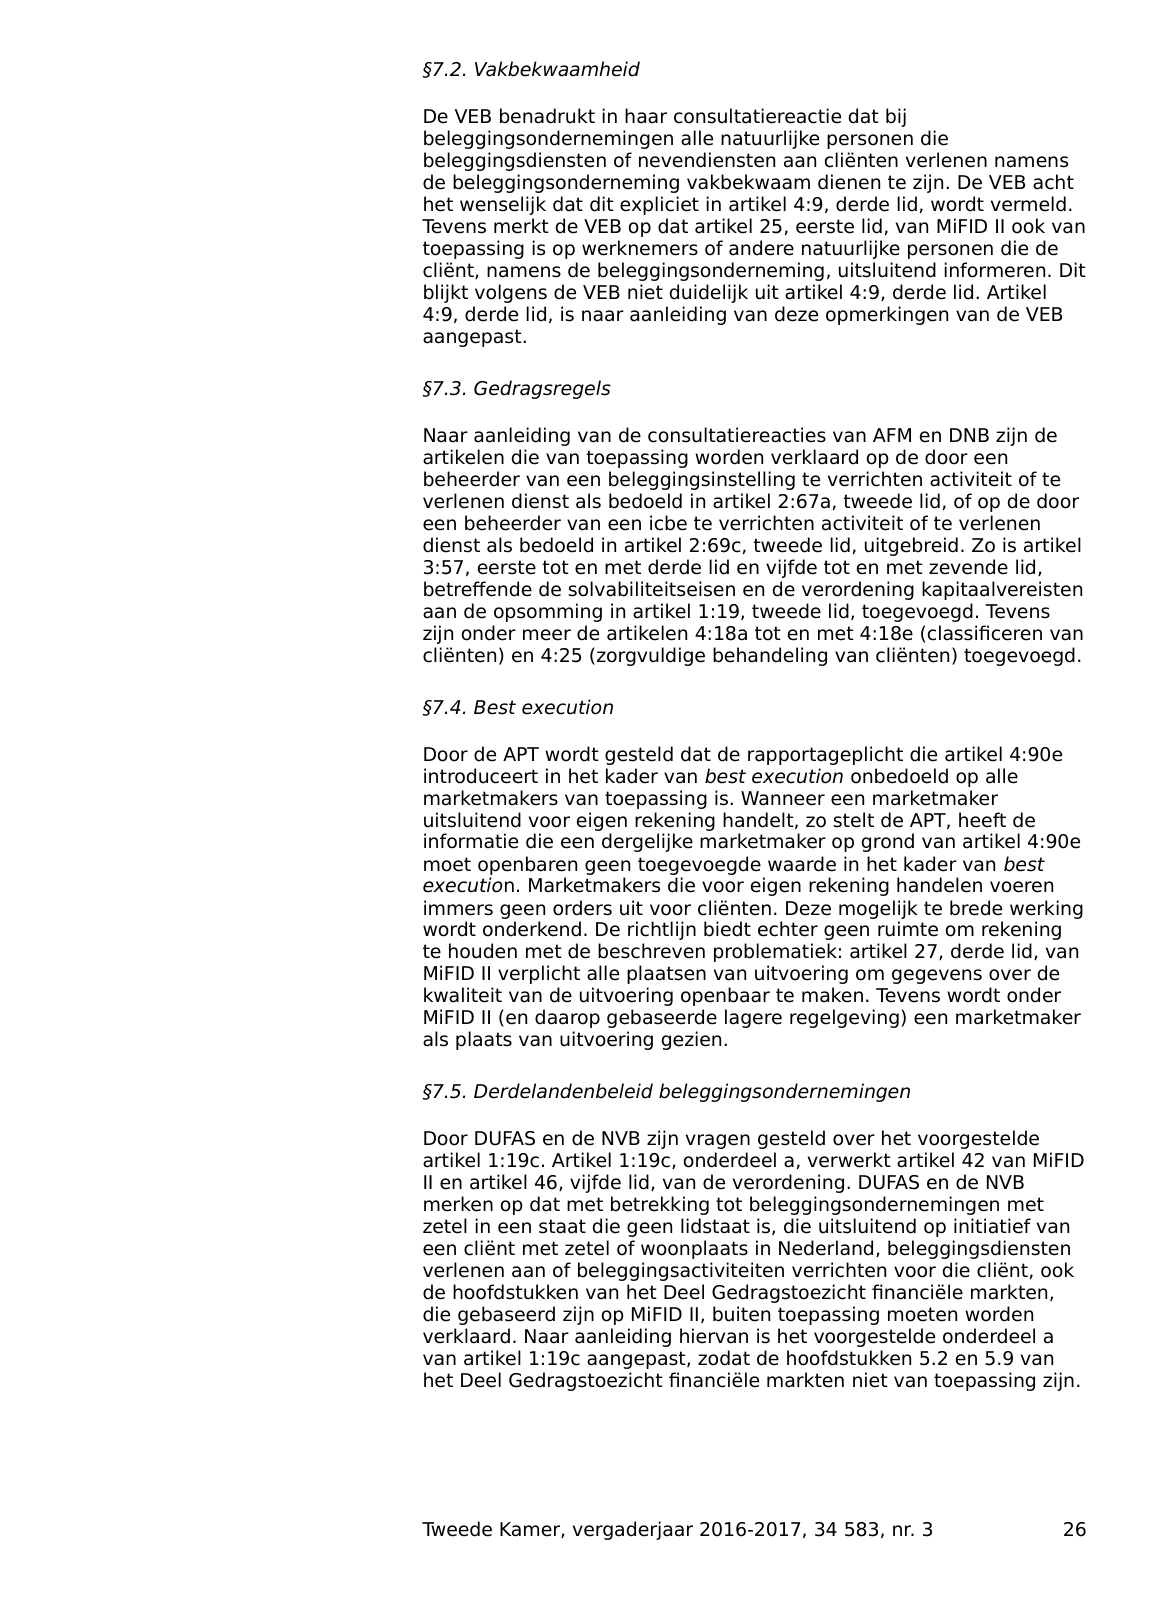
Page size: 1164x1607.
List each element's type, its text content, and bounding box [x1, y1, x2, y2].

subtitle §7.2. Vakbekwaamheid [422, 59, 1087, 81]
text Naar aanleiding van de consultatiereacties van AFM en DNB zijn de artikelen die van toepassing worden verklaard op de door een beheerder van een beleggingsinstelling te verrichten activiteit of te verlenen dienst als bedoeld in artikel 2:67a, tweede lid, of op de door een beheerder van een icbe te verrichten activiteit of te verlenen dienst als bedoeld in artikel 2:69c, tweede lid, uitgebreid. Zo is artikel 3:57, eerste tot en met derde lid en vijfde tot en met zevende lid, betreffende de solvabiliteitseisen en de verordening kapitaalvereisten aan de opsomming in artikel 1:19, tweede lid, toegevoegd. Tevens zijn onder meer de artikelen 4:18a tot en met 4:18e (classificeren van cliënten) en 4:25 (zorgvuldige behandeling van cliënten) toegevoegd. [422, 425, 1087, 667]
subtitle §7.3. Gedragsregels [422, 378, 1087, 400]
subtitle §7.5. Derdelandenbeleid beleggingsondernemingen [422, 1081, 1087, 1103]
text De VEB benadrukt in haar consultatiereactie dat bij beleggingsondernemingen alle natuurlijke personen die beleggingsdiensten of nevendiensten aan cliënten verlenen namens de beleggingsonderneming vakbekwaam dienen te zijn. De VEB acht het wenselijk dat dit expliciet in artikel 4:9, derde lid, wordt vermeld. Tevens merkt de VEB op dat artikel 25, eerste lid, van MiFID II ook van toepassing is op werknemers of andere natuurlijke personen die de cliënt, namens de beleggingsonderneming, uitsluitend informeren. Dit blijkt volgens de VEB niet duidelijk uit artikel 4:9, derde lid. Artikel 4:9, derde lid, is naar aanleiding van deze opmerkingen van de VEB aangepast. [422, 106, 1087, 348]
text Door DUFAS en de NVB zijn vragen gesteld over het voorgestelde artikel 1:19c. Artikel 1:19c, onderdeel a, verwerkt artikel 42 van MiFID II en artikel 46, vijfde lid, van de verordening. DUFAS en de NVB merken op dat met betrekking tot beleggingsondernemingen met zetel in een staat die geen lidstaat is, die uitsluitend op initiatief van een cliënt met zetel of woonplaats in Nederland, beleggingsdiensten verlenen aan of beleggingsactiviteiten verrichten voor die cliënt, ook de hoofdstukken van het Deel Gedragstoezicht financiële markten, die gebaseerd zijn op MiFID II, buiten toepassing moeten worden verklaard. Naar aanleiding hiervan is het voorgestelde onderdeel a van artikel 1:19c aangepast, zodat de hoofdstukken 5.2 en 5.9 van het Deel Gedragstoezicht financiële markten niet van toepassing zijn. [422, 1128, 1087, 1392]
text Door de APT wordt gesteld dat de rapportageplicht die artikel 4:90e introduceert in het kader van best execution onbedoeld op alle marketmakers van toepassing is. Wanneer een marketmaker uitsluitend voor eigen rekening handelt, zo stelt de APT, heeft de informatie die een dergelijke marketmaker op grond van artikel 4:90e moet openbaren geen toegevoegde waarde in het kader van best execution. Marketmakers die voor eigen rekening handelen voeren immers geen orders uit voor cliënten. Deze mogelijk te brede werking wordt onderkend. De richtlijn biedt echter geen ruimte om rekening te houden met de beschreven problematiek: artikel 27, derde lid, van MiFID II verplicht alle plaatsen van uitvoering om gegevens over de kwaliteit van de uitvoering openbaar te maken. Tevens wordt onder MiFID II (en daarop gebaseerde lagere regelgeving) een marketmaker als plaats van uitvoering gezien. [422, 743, 1087, 1051]
subtitle §7.4. Best execution [422, 697, 1087, 718]
